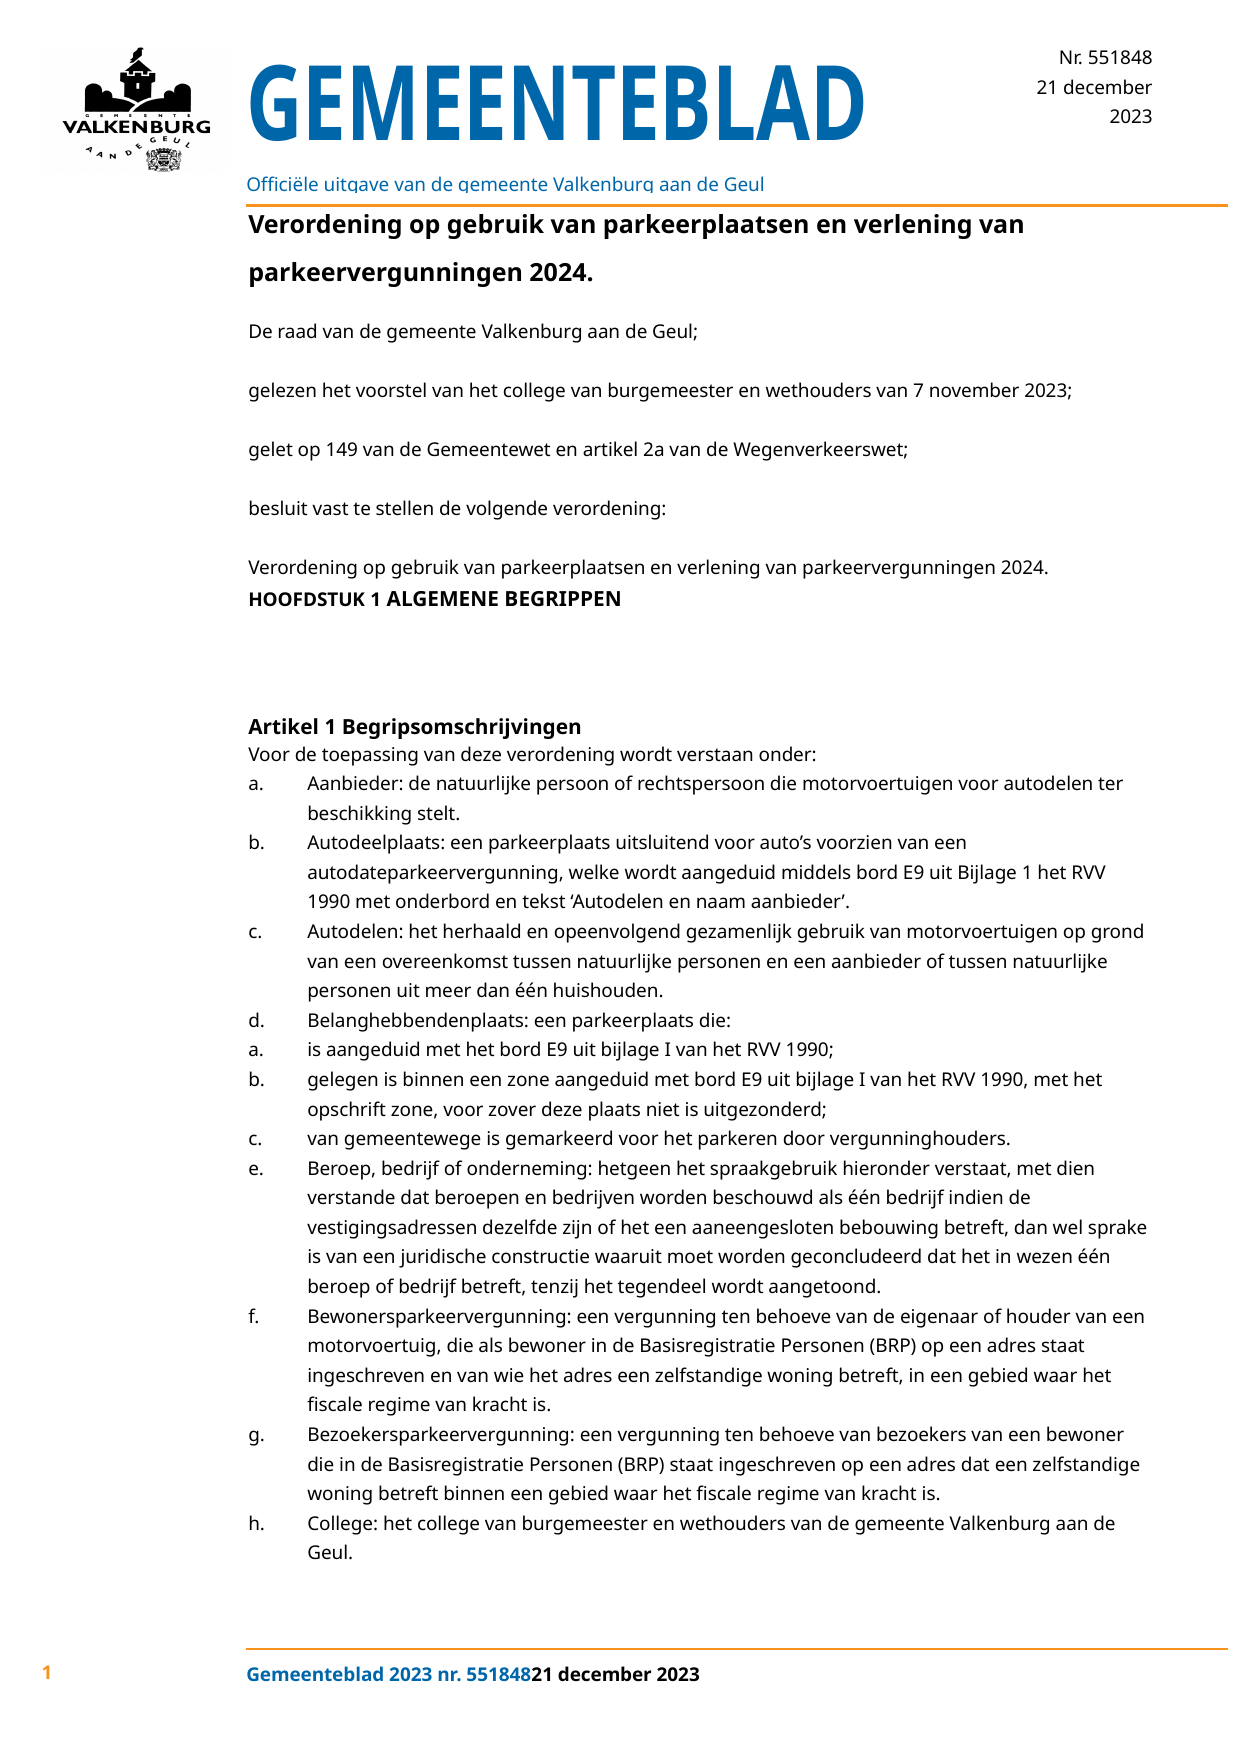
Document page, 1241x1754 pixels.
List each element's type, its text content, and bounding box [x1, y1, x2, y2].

text HOOFDSTUK 1 ALGEMENE BEGRIPPEN [248, 584, 1152, 613]
text besluit vast te stellen de volgende verordening: [248, 495, 1152, 521]
list van gemeentewege is gemarkeerd voor het parkeren door vergunninghouders. [248, 1125, 1152, 1151]
text Artikel 1 Begripsomschrijvingen [248, 712, 1152, 741]
picture [41, 47, 231, 172]
text Voor de toepassing van deze verordening wordt verstaan onder: [248, 741, 1152, 766]
text Verordening op gebruik van parkeerplaatsen en verlening van parkeervergunningen 2024. [248, 207, 1152, 288]
list Aanbieder: de natuurlijke persoon of rechtspersoon die motorvoertuigen voor autodelen ter beschikking stelt. [248, 770, 1152, 826]
list Belanghebbendenplaats: een parkeerplaats die: [248, 1007, 1152, 1033]
list Autodelen: het herhaald en opeenvolgend gezamenlijk gebruik van motorvoertuigen op grond van een overeenkomst tussen natuurlijke personen en een aanbieder of tussen natuurlijke personen uit meer dan één huishouden. [248, 918, 1152, 1003]
text gelet op 149 van de Gemeentewet en artikel 2a van de Wegenverkeerswet; [248, 436, 1152, 462]
text De raad van de gemeente Valkenburg aan de Geul; [248, 318, 1152, 344]
list Bezoekersparkeervergunning: een vergunning ten behoeve van bezoekers van een bewoner die in de Basisregistratie Personen (BRP) staat ingeschreven op een adres dat een zelfstandige woning betreft binnen een gebied waar het fiscale regime van kracht is. [248, 1421, 1152, 1506]
list Bewonersparkeervergunning: een vergunning ten behoeve van de eigenaar of houder van een motorvoertuig, die als bewoner in de Basisregistratie Personen (BRP) op een adres staat ingeschreven en van wie het adres een zelfstandige woning betreft, in een gebied waar het fiscale regime van kracht is. [248, 1303, 1152, 1417]
list College: het college van burgemeester en wethouders van de gemeente Valkenburg aan de Geul. [248, 1510, 1152, 1565]
list is aangeduid met het bord E9 uit bijlage I van het RVV 1990; [248, 1037, 1152, 1062]
list Autodeelplaats: een parkeerplaats uitsluitend voor auto’s voorzien van een autodateparkeervergunning, welke wordt aangeduid middels bord E9 uit Bijlage 1 het RVV 1990 met onderbord en tekst ‘Autodelen en naam aanbieder’. [248, 829, 1152, 914]
text Verordening op gebruik van parkeerplaatsen en verlening van parkeervergunningen 2024. [248, 554, 1152, 580]
text gelezen het voorstel van het college van burgemeester en wethouders van 7 november 2023; [248, 377, 1152, 403]
list Beroep, bedrijf of onderneming: hetgeen het spraakgebruik hieronder verstaat, met dien verstande dat beroepen en bedrijven worden beschouwd als één bedrijf indien de vestigingsadressen dezelfde zijn of het een aaneengesloten bebouwing betreft, dan wel sprake is van een juridische constructie waaruit moet worden geconcludeerd dat het in wezen één beroep of bedrijf betreft, tenzij het tegendeel wordt aangetoond. [248, 1155, 1152, 1299]
list gelegen is binnen een zone aangeduid met bord E9 uit bijlage I van het RVV 1990, met het opschrift zone, voor zover deze plaats niet is uitgezonderd; [248, 1066, 1152, 1121]
